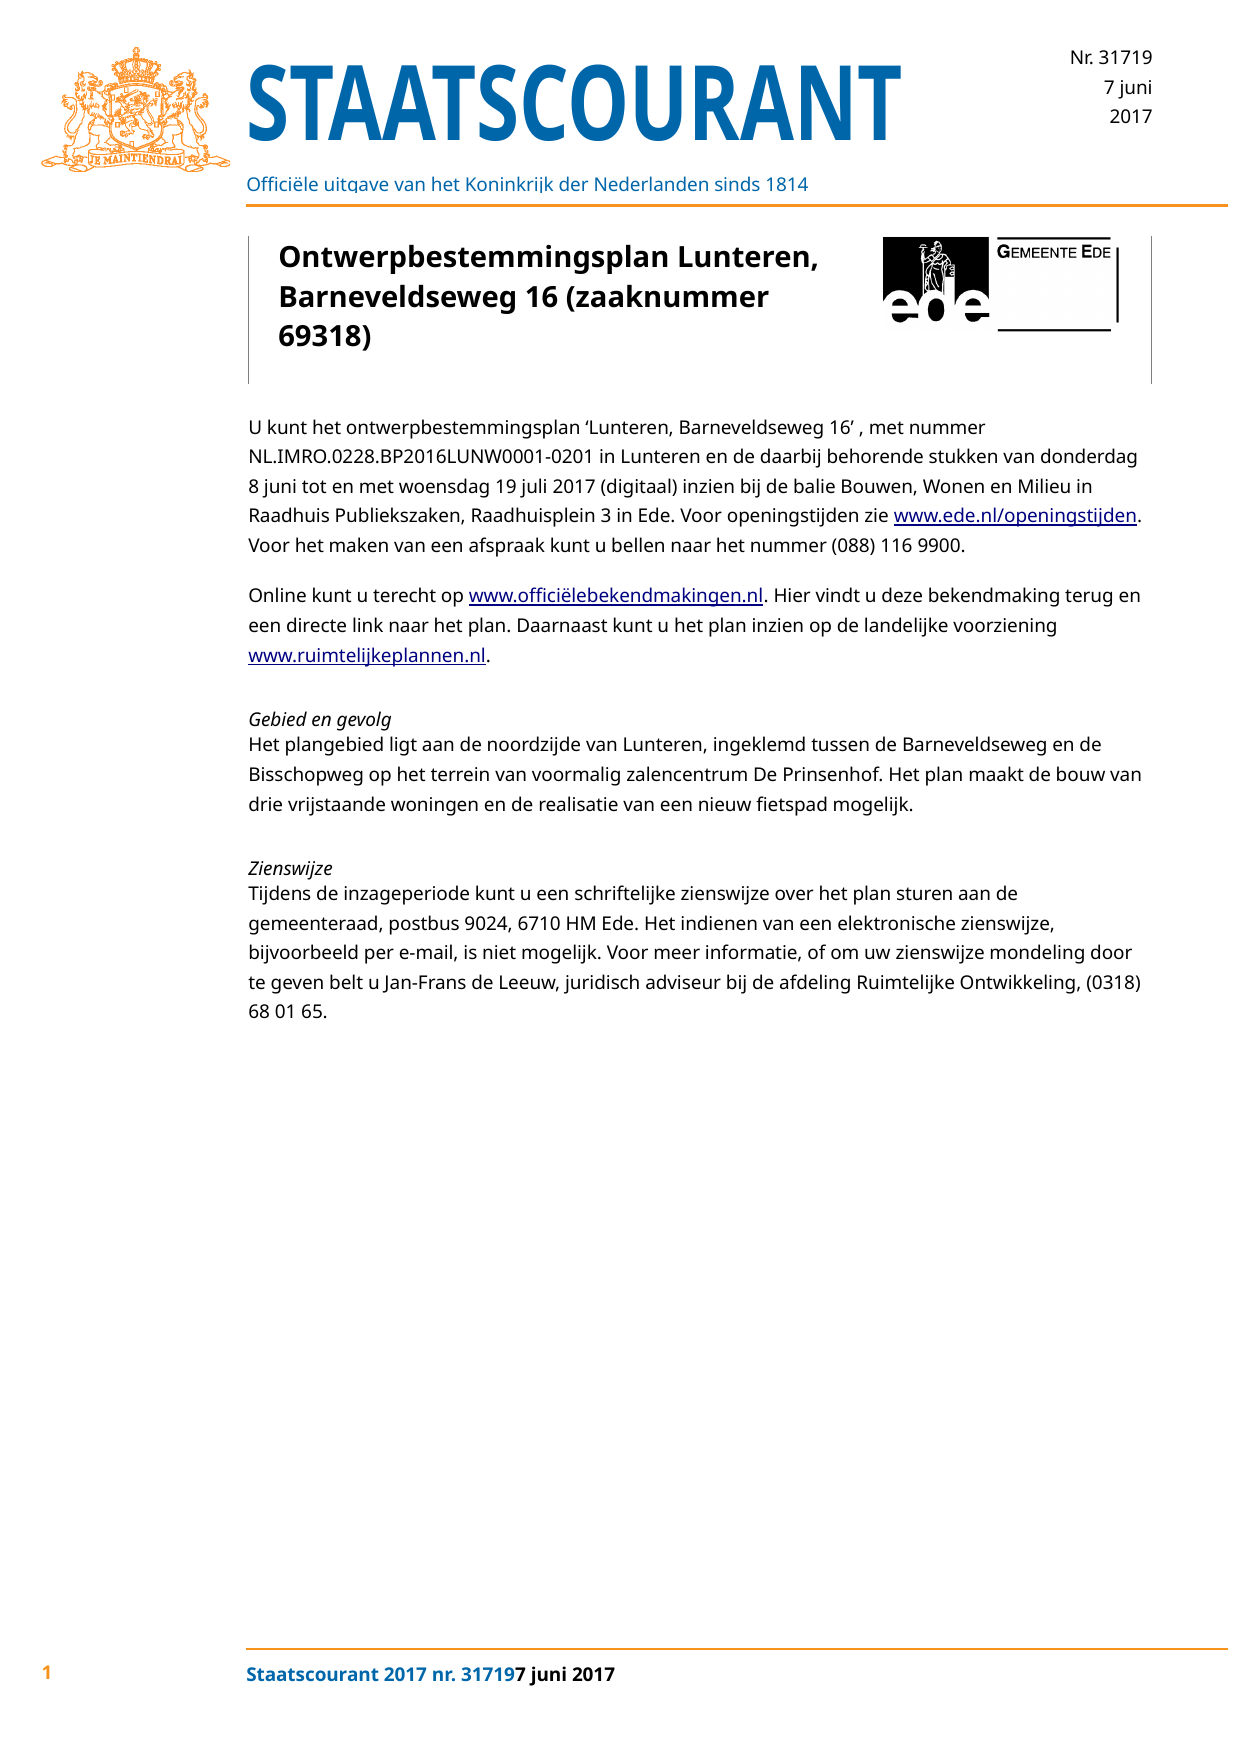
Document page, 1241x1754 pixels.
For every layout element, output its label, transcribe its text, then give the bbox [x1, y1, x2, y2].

text Zienswijze [248, 855, 1152, 880]
text Het plangebied ligt aan de noordzijde van Lunteren, ingeklemd tussen de Barneveldseweg en de Bisschopweg op het terrein van voormalig zalencentrum De Prinsenhof. Het plan maakt de bouw van drie vrijstaande woningen en de realisatie van een nieuw fietspad mogelijk. [248, 732, 1152, 816]
text Gebied en gevolg [248, 706, 1152, 732]
picture [41, 47, 231, 172]
table_header Ontwerpbestemmingsplan Lunteren, Barneveldseweg 16 (zaaknummer 69318) [249, 236, 850, 384]
text Online kunt u terecht op www.officiëlebekendmakingen.nl. Hier vindt u deze bekendmaking terug en een directe link naar het plan. Daarnaast kunt u het plan inzien op de landelijke voorziening www.ruimtelijkeplannen.nl. [248, 583, 1152, 668]
table_header [850, 236, 1151, 384]
picture [882, 236, 1119, 332]
text U kunt het ontwerpbestemmingsplan ‘Lunteren, Barneveldseweg 16’ , met nummer NL.IMRO.0228.BP2016LUNW0001-0201 in Lunteren en de daarbij behorende stukken van donderdag 8 juni tot en met woensdag 19 juli 2017 (digitaal) inzien bij de balie Bouwen, Wonen en Milieu in Raadhuis Publiekszaken, Raadhuisplein 3 in Ede. Voor openingstijden zie www.ede.nl/openingstijden. Voor het maken van een afspraak kunt u bellen naar het nummer (088) 116 9900. [248, 414, 1152, 558]
text Tijdens de inzageperiode kunt u een schriftelijke zienswijze over het plan sturen aan de gemeenteraad, postbus 9024, 6710 HM Ede. Het indienen van een elektronische zienswijze, bijvoorbeeld per e-mail, is niet mogelijk. Voor meer informatie, of om uw zienswijze mondeling door te geven belt u Jan-Frans de Leeuw, juridisch adviseur bij de afdeling Ruimtelijke Ontwikkeling, (0318) 68 01 65. [248, 880, 1152, 1024]
